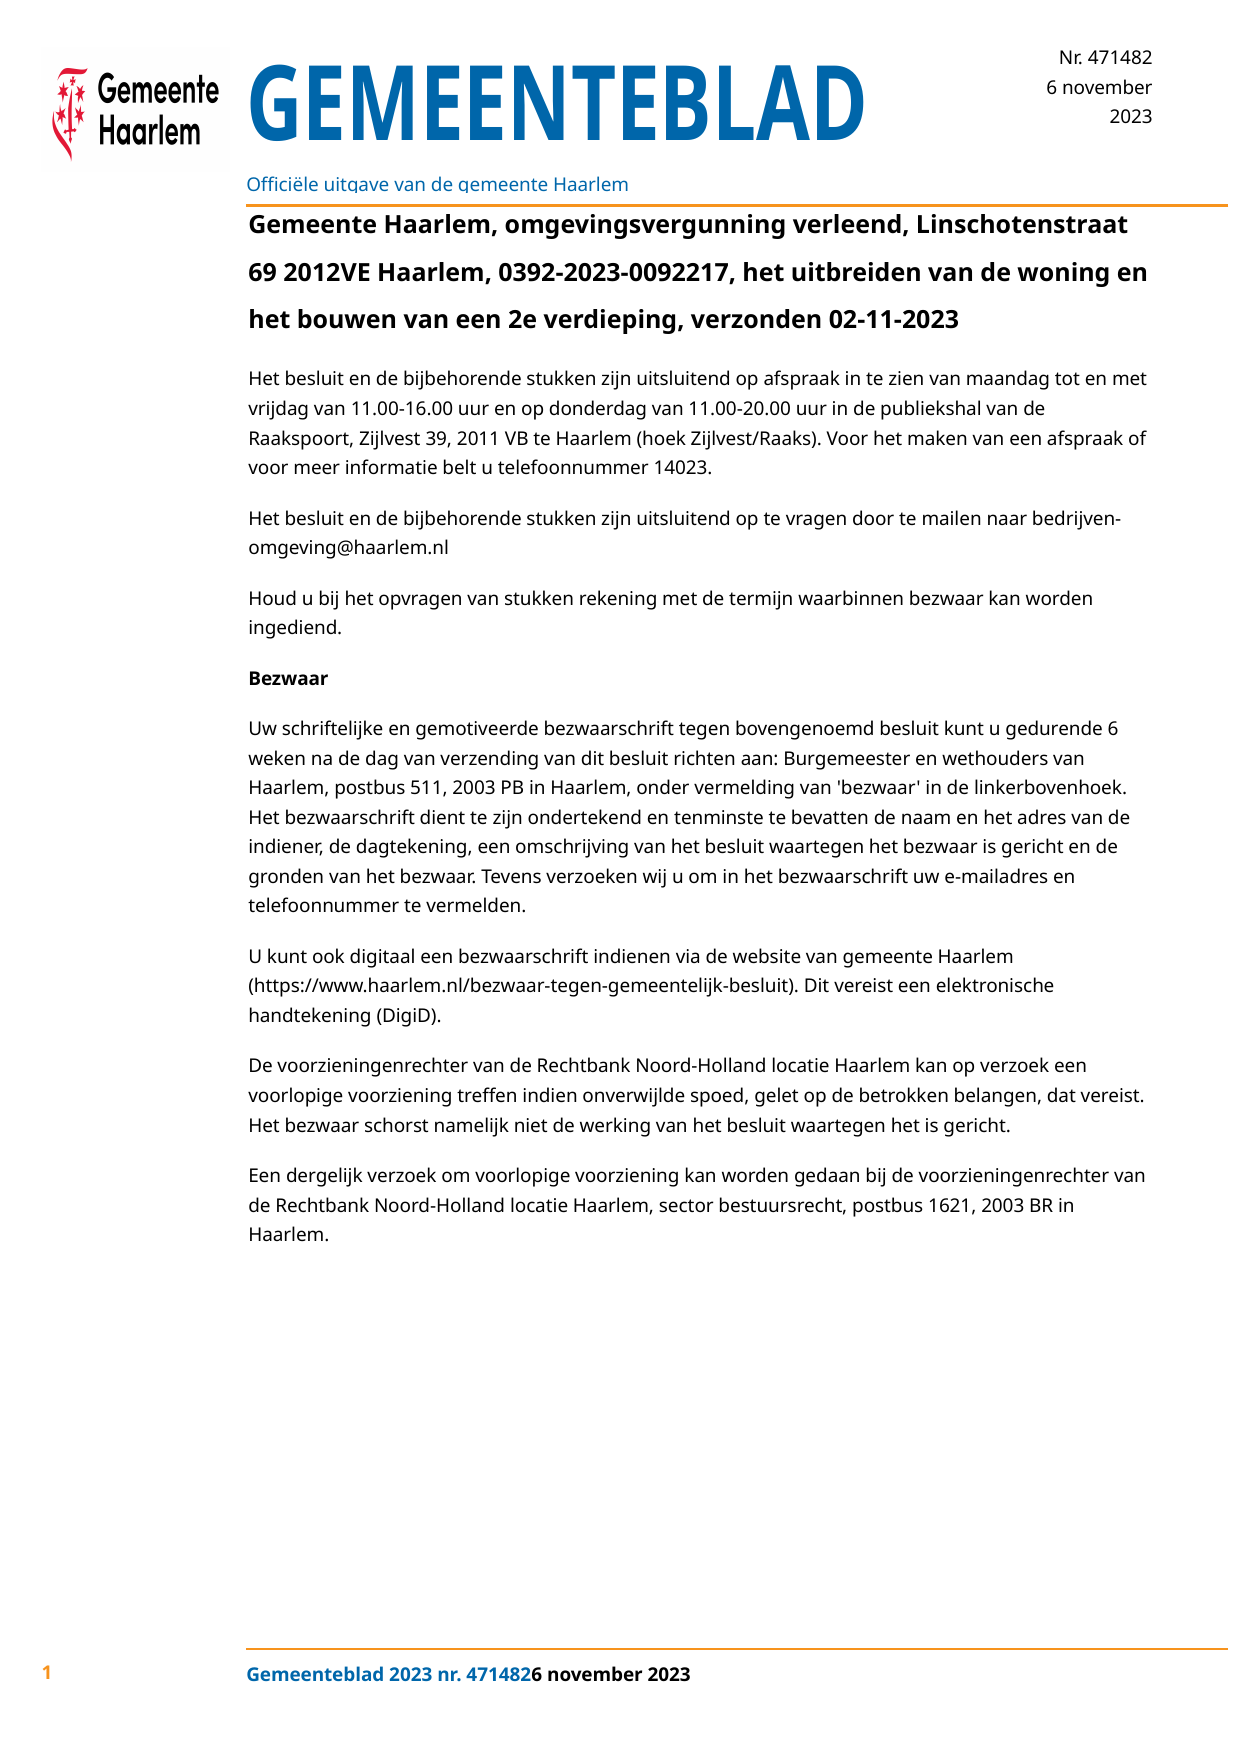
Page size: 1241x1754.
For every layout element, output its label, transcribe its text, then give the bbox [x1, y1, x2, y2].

picture [41, 47, 231, 172]
text U kunt ook digitaal een bezwaarschrift indienen via de website van gemeente Haarlem (https://www.haarlem.nl/bezwaar-tegen-gemeentelijk-besluit). Dit vereist een elektronische handtekening (DigiD). [248, 943, 1152, 1028]
text De voorzieningenrechter van de Rechtbank Noord-Holland locatie Haarlem kan op verzoek een voorlopige voorziening treffen indien onverwijlde spoed, gelet op de betrokken belangen, dat vereist. Het bezwaar schorst namelijk niet de werking van het besluit waartegen het is gericht. [248, 1053, 1152, 1137]
text Uw schriftelijke en gemotiveerde bezwaarschrift tegen bovengenoemd besluit kunt u gedurende 6 weken na de dag van verzending van dit besluit richten aan: Burgemeester en wethouders van Haarlem, postbus 511, 2003 PB in Haarlem, onder vermelding van 'bezwaar' in de linkerbovenhoek. Het bezwaarschrift dient te zijn ondertekend en tenminste te bevatten de naam en het adres van de indiener, de dagtekening, een omschrijving van het besluit waartegen het bezwaar is gericht en de gronden van het bezwaar. Tevens verzoeken wij u om in het bezwaarschrift uw e-mailadres en telefoonnummer te vermelden. [248, 715, 1152, 918]
text Bezwaar [248, 665, 1152, 690]
text Een dergelijk verzoek om voorlopige voorziening kan worden gedaan bij de voorzieningenrechter van de Rechtbank Noord-Holland locatie Haarlem, sector bestuursrecht, postbus 1621, 2003 BR in Haarlem. [248, 1162, 1152, 1247]
text Het besluit en de bijbehorende stukken zijn uitsluitend op te vragen door te mailen naar bedrijven-omgeving@haarlem.nl [248, 505, 1152, 560]
text Gemeente Haarlem, omgevingsvergunning verleend, Linschotenstraat 69 2012VE Haarlem, 0392-2023-0092217, het uitbreiden van de woning en het bouwen van een 2e verdieping, verzonden 02-11-2023 [248, 207, 1152, 336]
text Het besluit en de bijbehorende stukken zijn uitsluitend op afspraak in te zien van maandag tot en met vrijdag van 11.00-16.00 uur en op donderdag van 11.00-20.00 uur in de publiekshal van de Raakspoort, Zijlvest 39, 2011 VB te Haarlem (hoek Zijlvest/Raaks). Voor het maken van een afspraak of voor meer informatie belt u telefoonnummer 14023. [248, 366, 1152, 480]
text Houd u bij het opvragen van stukken rekening met de termijn waarbinnen bezwaar kan worden ingediend. [248, 585, 1152, 640]
